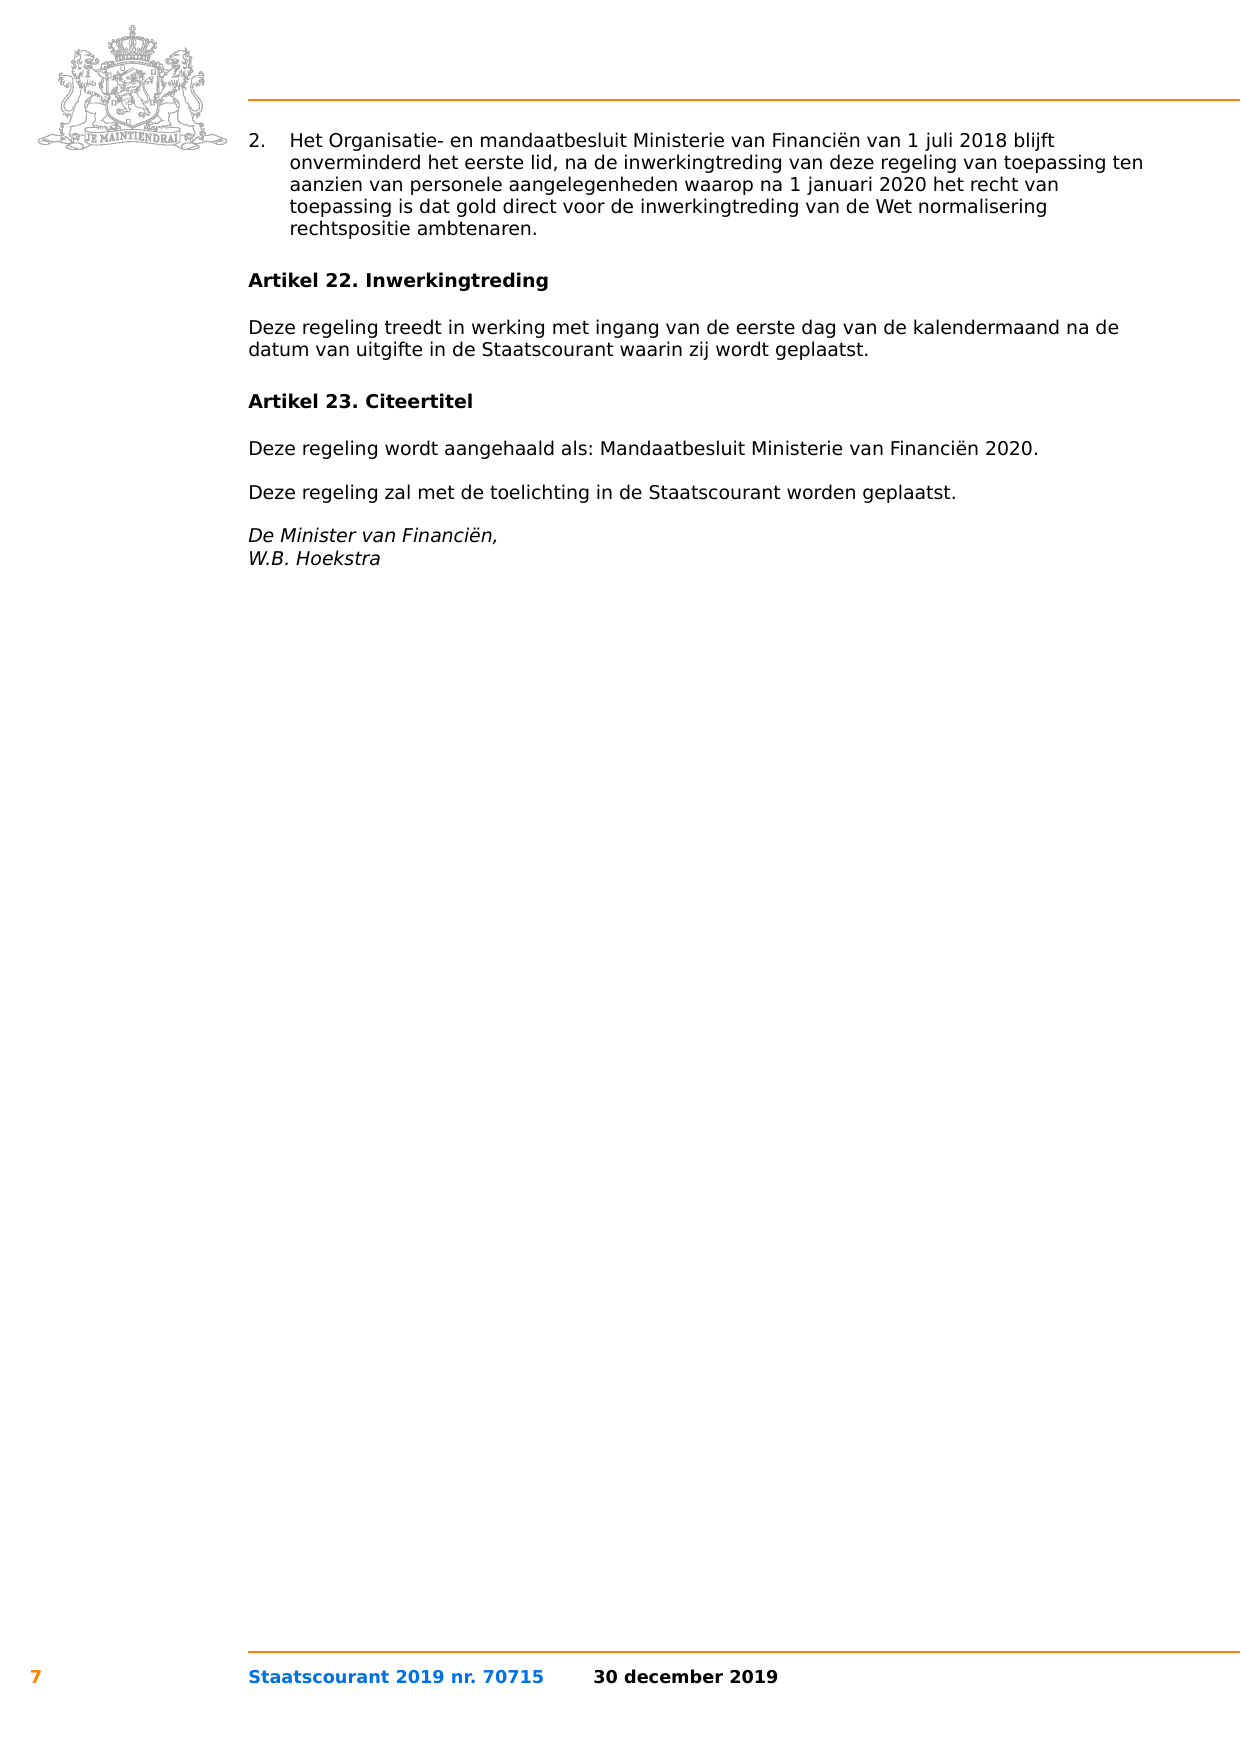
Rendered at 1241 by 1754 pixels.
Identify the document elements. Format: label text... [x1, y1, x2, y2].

subtitle Artikel 23. Citeertitel [248, 391, 1163, 413]
picture [38, 25, 227, 150]
text 2. Het Organisatie- en mandaatbesluit Ministerie van Financiën van 1 juli 2018 blijft onverminderd het eerste lid, na de inwerkingtreding van deze regeling van toepassing ten aanzien van personele aangelegenheden waarop na 1 januari 2020 het recht van toepassing is dat gold direct voor de inwerkingtreding van de Wet normalisering rechtspositie ambtenaren. [248, 130, 1163, 240]
subtitle Artikel 22. Inwerkingtreding [248, 270, 1163, 292]
text De Minister van Financiën, W.B. Hoekstra [248, 525, 1163, 569]
text Deze regeling wordt aangehaald als: Mandaatbesluit Ministerie van Financiën 2020. [248, 438, 1163, 460]
text Deze regeling zal met de toelichting in de Staatscourant worden geplaatst. [248, 482, 1163, 503]
text Deze regeling treedt in werking met ingang van de eerste dag van de kalendermaand na de datum van uitgifte in de Staatscourant waarin zij wordt geplaatst. [248, 317, 1163, 361]
